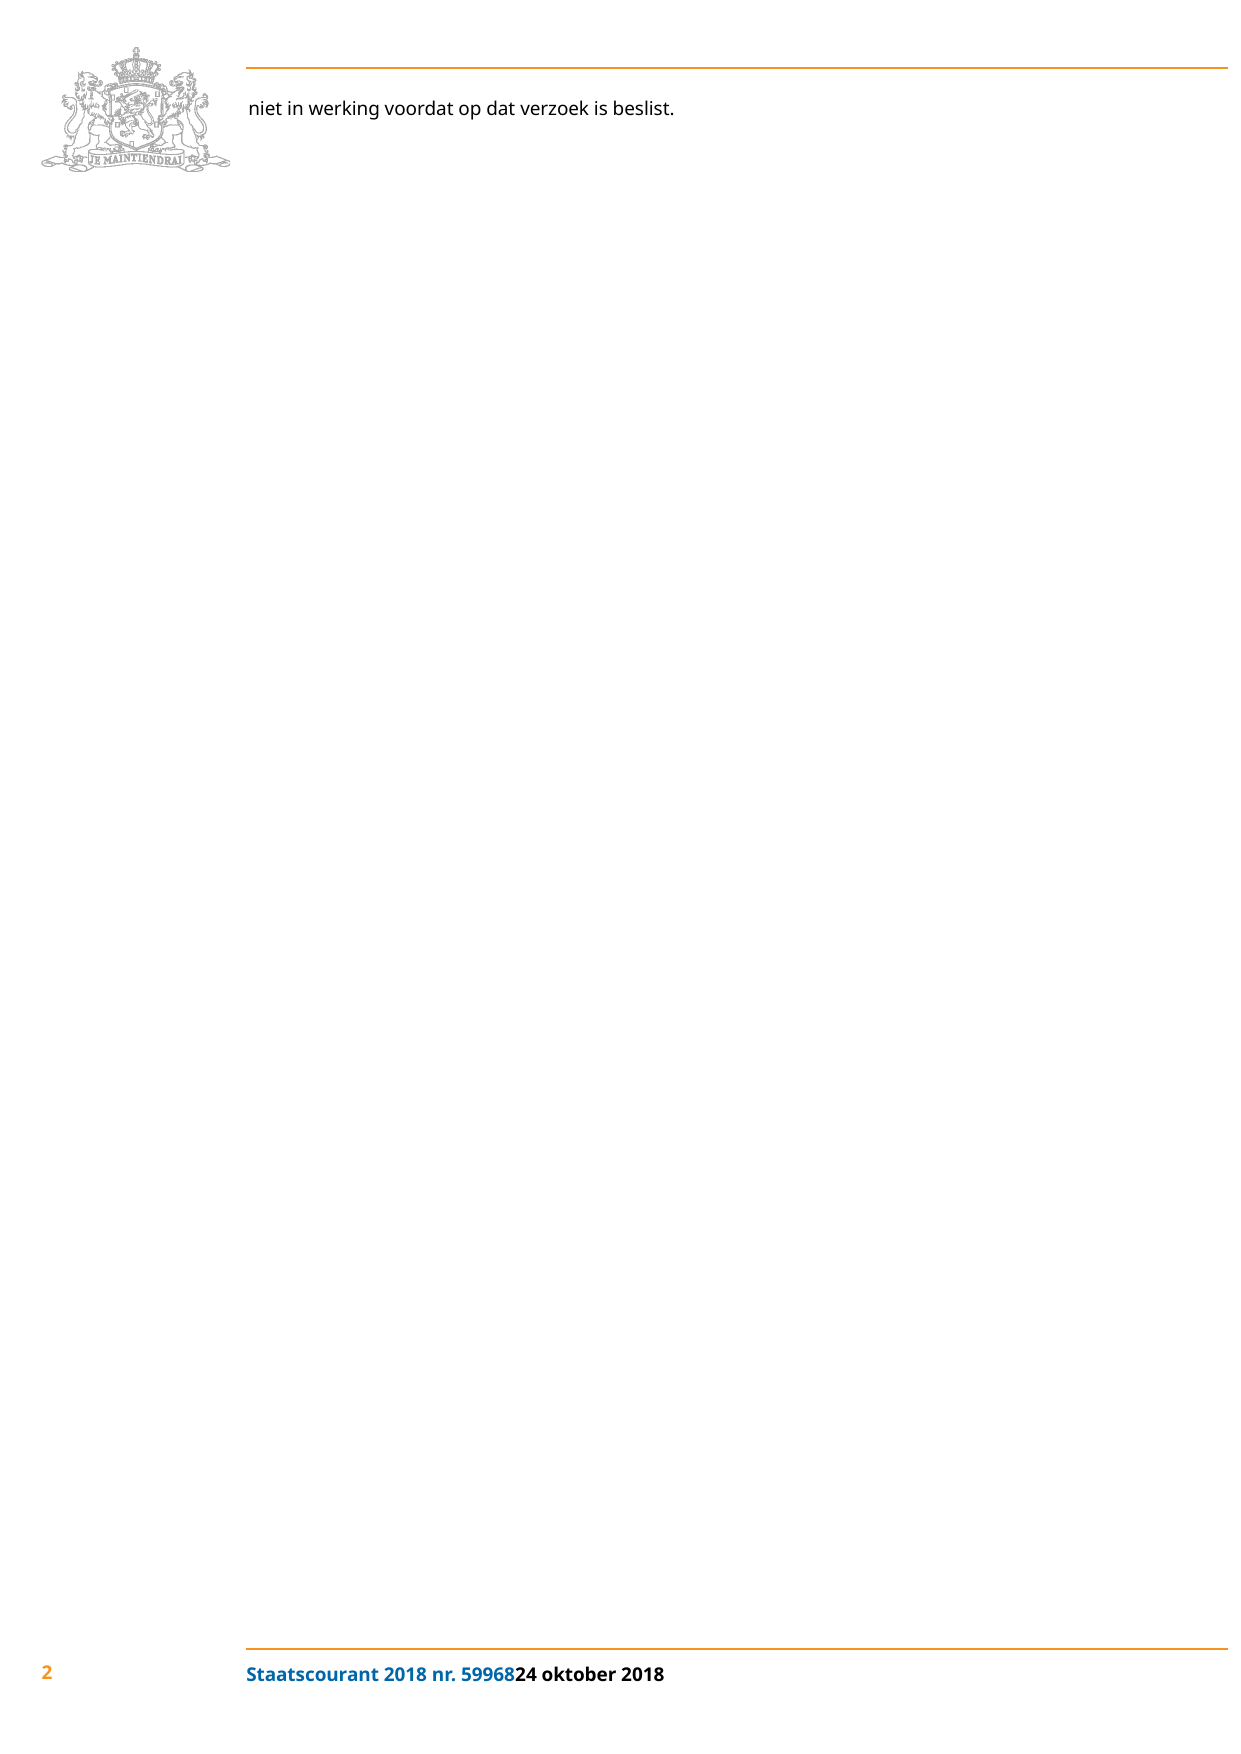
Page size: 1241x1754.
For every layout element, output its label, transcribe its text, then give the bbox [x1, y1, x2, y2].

text niet in werking voordat op dat verzoek is beslist. [248, 95, 1152, 121]
picture [41, 47, 231, 172]
